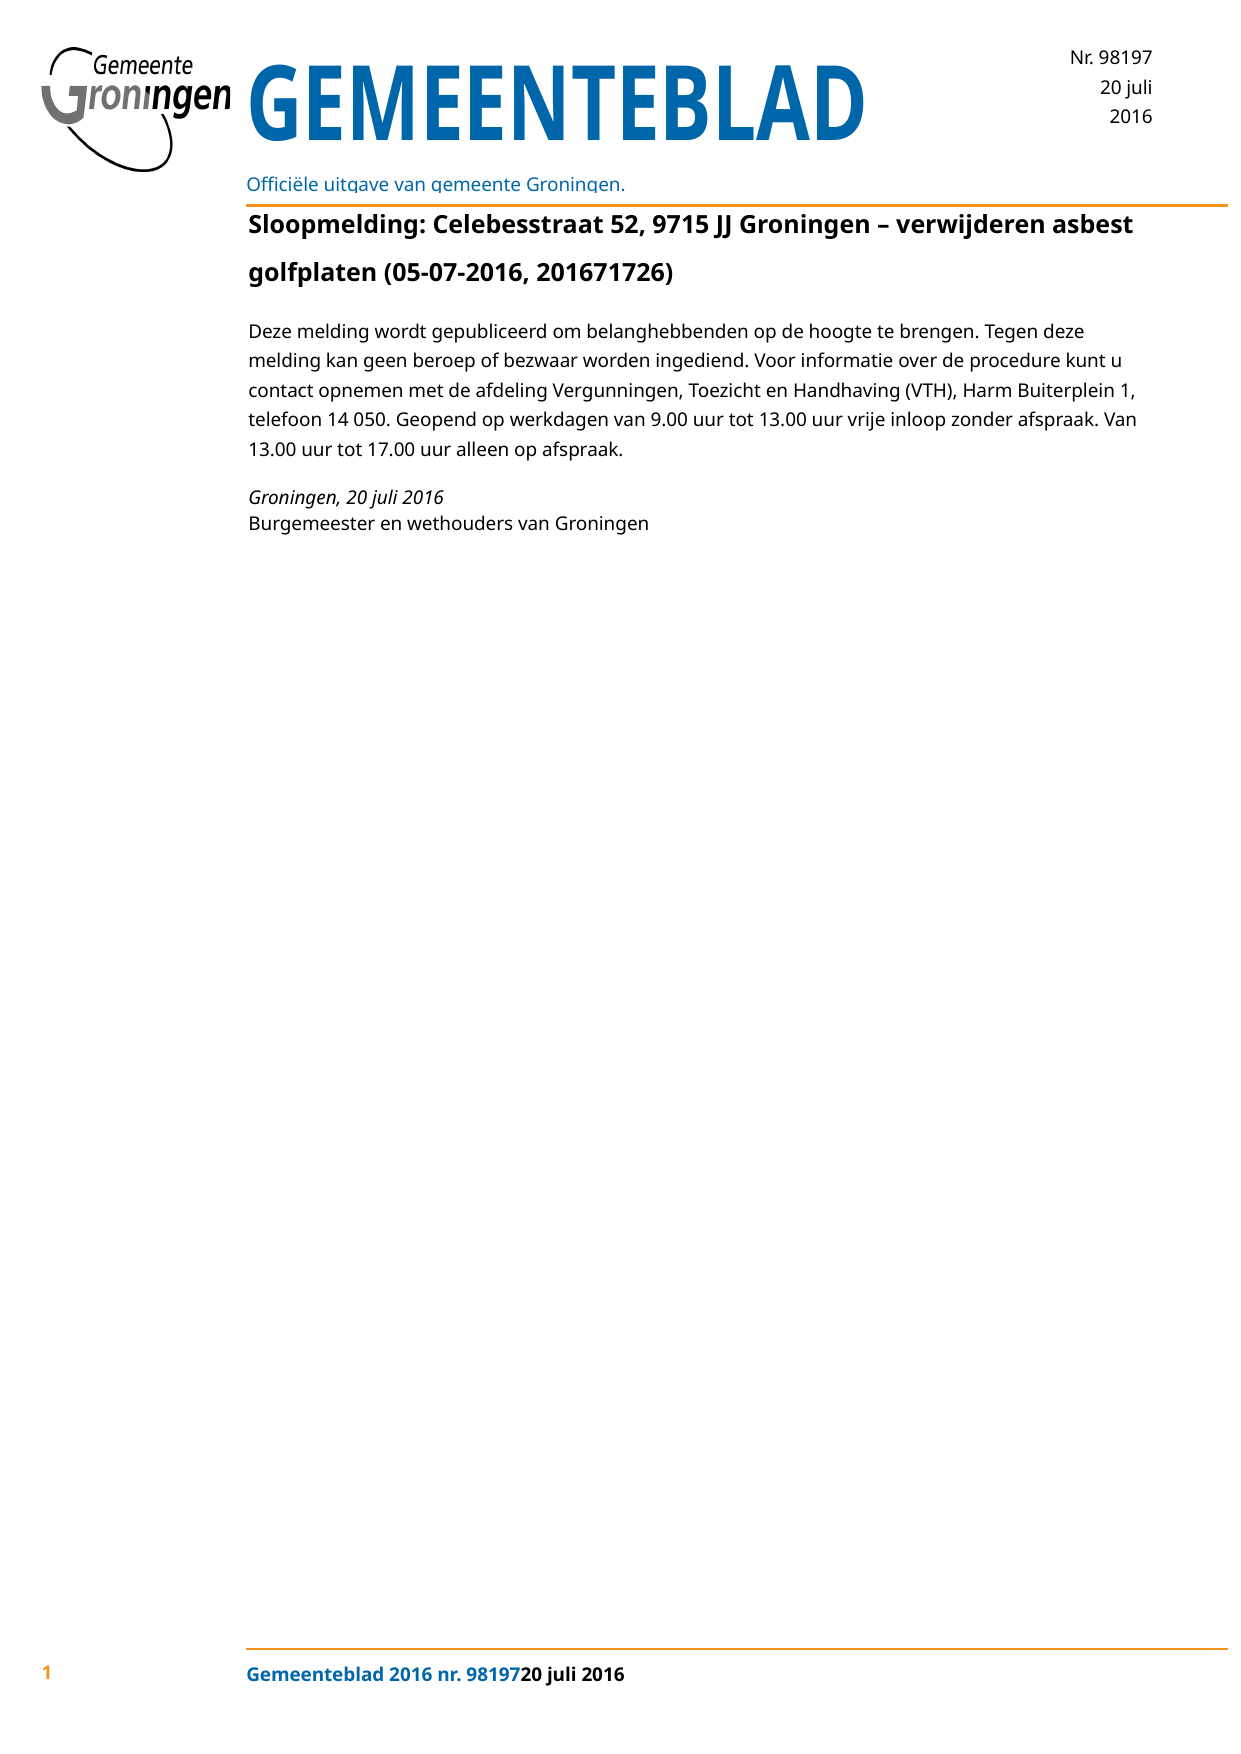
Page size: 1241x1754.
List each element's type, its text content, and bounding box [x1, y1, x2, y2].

text Sloopmelding: Celebesstraat 52, 9715 JJ Groningen – verwijderen asbest golfplaten (05-07-2016, 201671726) [248, 207, 1152, 288]
text Burgemeester en wethouders van Groningen [248, 510, 1152, 536]
text Deze melding wordt gepubliceerd om belanghebbenden op de hoogte te brengen. Tegen deze melding kan geen beroep of bezwaar worden ingediend. Voor informatie over de procedure kunt u contact opnemen met de afdeling Vergunningen, Toezicht en Handhaving (VTH), Harm Buiterplein 1, telefoon 14 050. Geopend op werkdagen van 9.00 uur tot 13.00 uur vrije inloop zonder afspraak. Van 13.00 uur tot 17.00 uur alleen op afspraak. [248, 318, 1152, 462]
picture [41, 47, 231, 172]
text Groningen, 20 juli 2016 [248, 484, 1152, 510]
